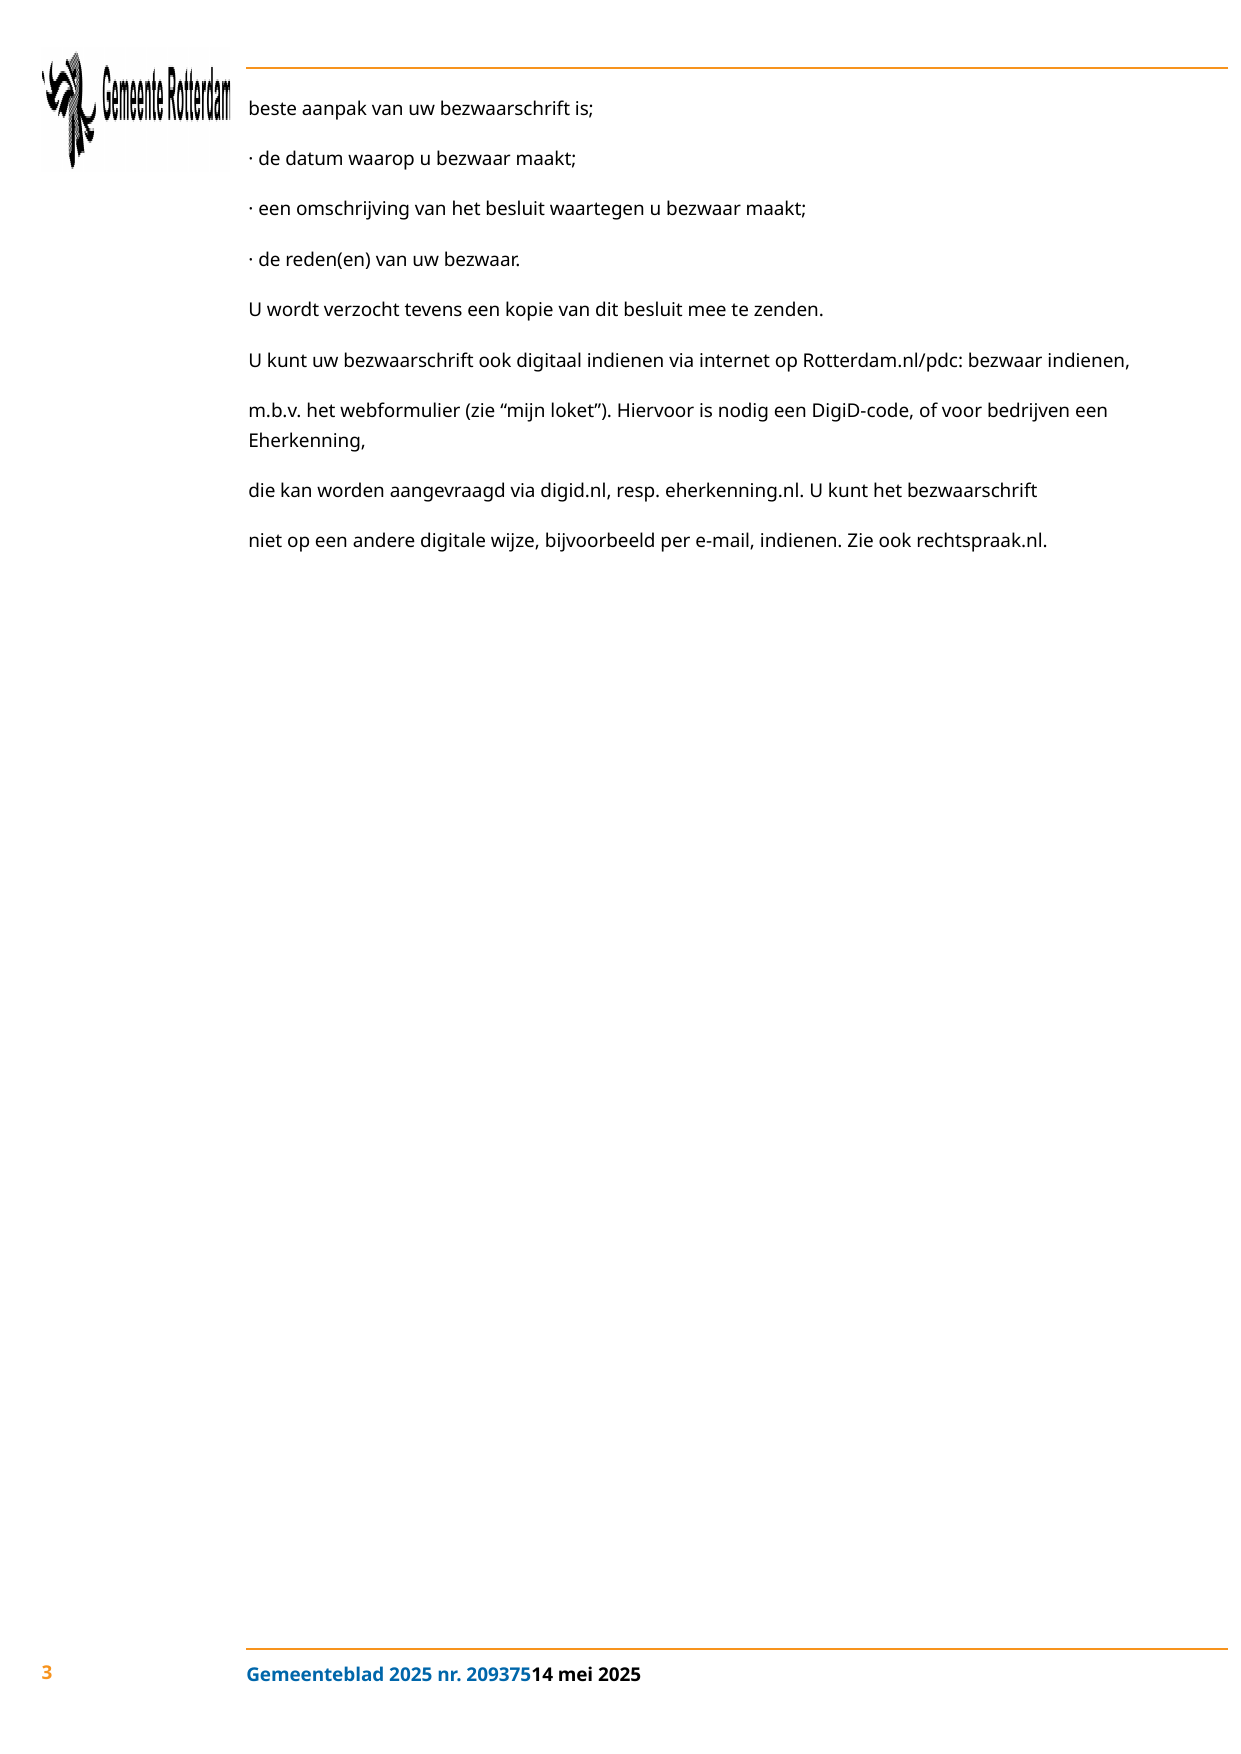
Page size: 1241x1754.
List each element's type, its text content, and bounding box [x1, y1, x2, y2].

text U kunt uw bezwaarschrift ook digitaal indienen via internet op Rotterdam.nl/pdc: bezwaar indienen, [248, 347, 1152, 373]
text · de datum waarop u bezwaar maakt; [248, 145, 1152, 171]
picture [41, 47, 231, 172]
text die kan worden aangevraagd via digid.nl, resp. eherkenning.nl. U kunt het bezwaarschrift [248, 477, 1152, 503]
text · een omschrijving van het besluit waartegen u bezwaar maakt; [248, 196, 1152, 221]
text · de reden(en) van uw bezwaar. [248, 246, 1152, 272]
text niet op een andere digitale wijze, bijvoorbeeld per e-mail, indienen. Zie ook rechtspraak.nl. [248, 528, 1152, 553]
text m.b.v. het webformulier (zie “mijn loket”). Hiervoor is nodig een DigiD-code, of voor bedrijven een Eherkenning, [248, 397, 1152, 453]
text U wordt verzocht tevens een kopie van dit besluit mee te zenden. [248, 296, 1152, 322]
text beste aanpak van uw bezwaarschrift is; [248, 95, 1152, 121]
